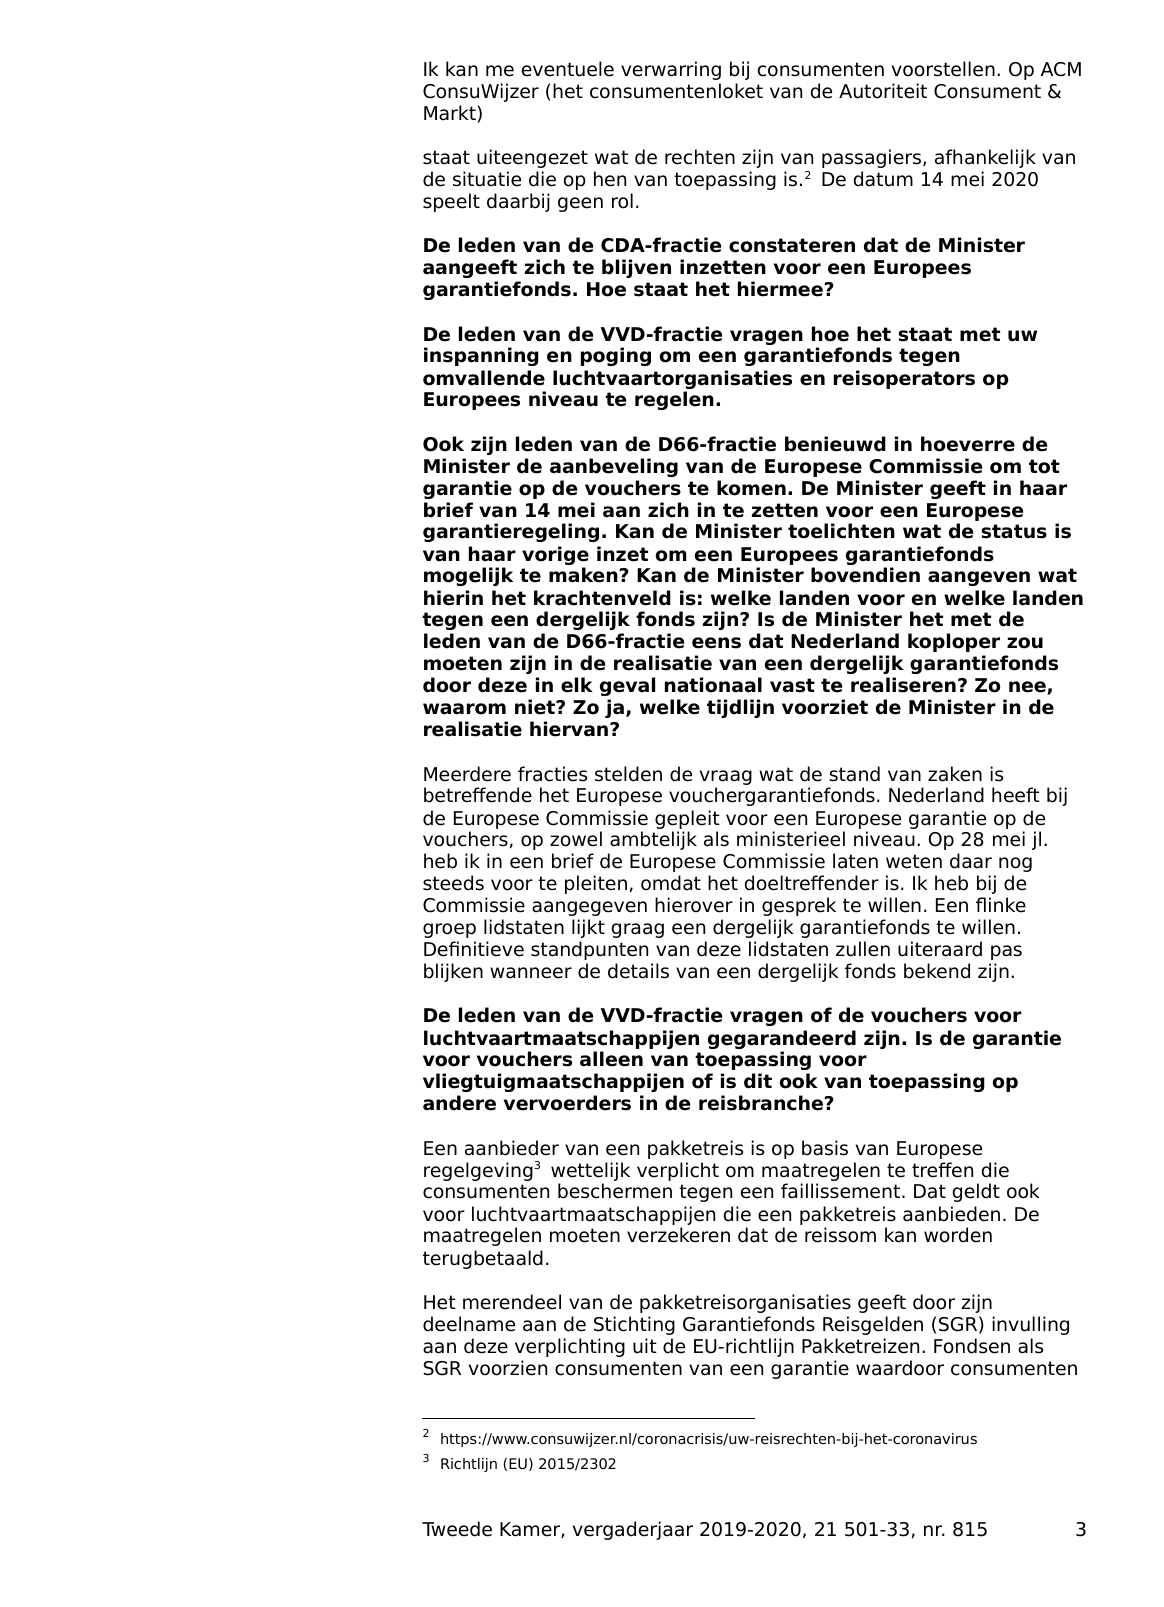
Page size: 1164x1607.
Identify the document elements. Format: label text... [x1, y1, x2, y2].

text staat uiteengezet wat de rechten zijn van passagiers, afhankelijk van de situatie die op hen van toepassing is. De datum 14 mei 2020 speelt daarbij geen rol. [422, 147, 1087, 213]
text Een aanbieder van een pakketreis is op basis van Europese regelgeving wettelijk verplicht om maatregelen te treffen die consumenten beschermen tegen een faillissement. Dat geldt ook voor luchtvaartmaatschappijen die een pakketreis aanbieden. De maatregelen moeten verzekeren dat de reissom kan worden terugbetaald. [422, 1137, 1087, 1269]
text https://www.consuwijzer.nl/coronacrisis/uw-reisrechten-bij-het-coronavirus [422, 1427, 1087, 1449]
text De leden van de VVD-fractie vragen of de vouchers voor luchtvaartmaatschappijen gegarandeerd zijn. Is de garantie voor vouchers alleen van toepassing voor vliegtuigmaatschappijen of is dit ook van toepassing op andere vervoerders in de reisbranche? [422, 1005, 1087, 1115]
text De leden van de VVD-fractie vragen hoe het staat met uw inspanning en poging om een garantiefonds tegen omvallende luchtvaartorganisaties en reisoperators op Europees niveau te regelen. [422, 323, 1087, 411]
text Richtlijn (EU) 2015/2302 [422, 1452, 1087, 1474]
text Meerdere fracties stelden de vraag wat de stand van zaken is betreffende het Europese vouchergarantiefonds. Nederland heeft bij de Europese Commissie gepleit voor een Europese garantie op de vouchers, op zowel ambtelijk als ministerieel niveau. Op 28 mei jl. heb ik in een brief de Europese Commissie laten weten daar nog steeds voor te pleiten, omdat het doeltreffender is. Ik heb bij de Commissie aangegeven hierover in gesprek te willen. Een flinke groep lidstaten lijkt graag een dergelijk garantiefonds te willen. Definitieve standpunten van deze lidstaten zullen uiteraard pas blijken wanneer de details van een dergelijk fonds bekend zijn. [422, 763, 1087, 983]
text Ook zijn leden van de D66-fractie benieuwd in hoeverre de Minister de aanbeveling van de Europese Commissie om tot garantie op de vouchers te komen. De Minister geeft in haar brief van 14 mei aan zich in te zetten voor een Europese garantieregeling. Kan de Minister toelichten wat de status is van haar vorige inzet om een Europees garantiefonds mogelijk te maken? Kan de Minister bovendien aangeven wat hierin het krachtenveld is: welke landen voor en welke landen tegen een dergelijk fonds zijn? Is de Minister het met de leden van de D66-fractie eens dat Nederland koploper zou moeten zijn in de realisatie van een dergelijk garantiefonds door deze in elk geval nationaal vast te realiseren? Zo nee, waarom niet? Zo ja, welke tijdlijn voorziet de Minister in de realisatie hiervan? [422, 433, 1087, 741]
text Het merendeel van de pakketreisorganisaties geeft door zijn deelname aan de Stichting Garantiefonds Reisgelden (SGR) invulling aan deze verplichting uit de EU-richtlijn Pakketreizen. Fondsen als SGR voorzien consumenten van een garantie waardoor consumenten [422, 1292, 1087, 1379]
text Ik kan me eventuele verwarring bij consumenten voorstellen. Op ACM ConsuWijzer (het consumentenloket van de Autoriteit Consument & Markt) [422, 59, 1087, 125]
text De leden van de CDA-fractie constateren dat de Minister aangeeft zich te blijven inzetten voor een Europees garantiefonds. Hoe staat het hiermee? [422, 235, 1087, 301]
